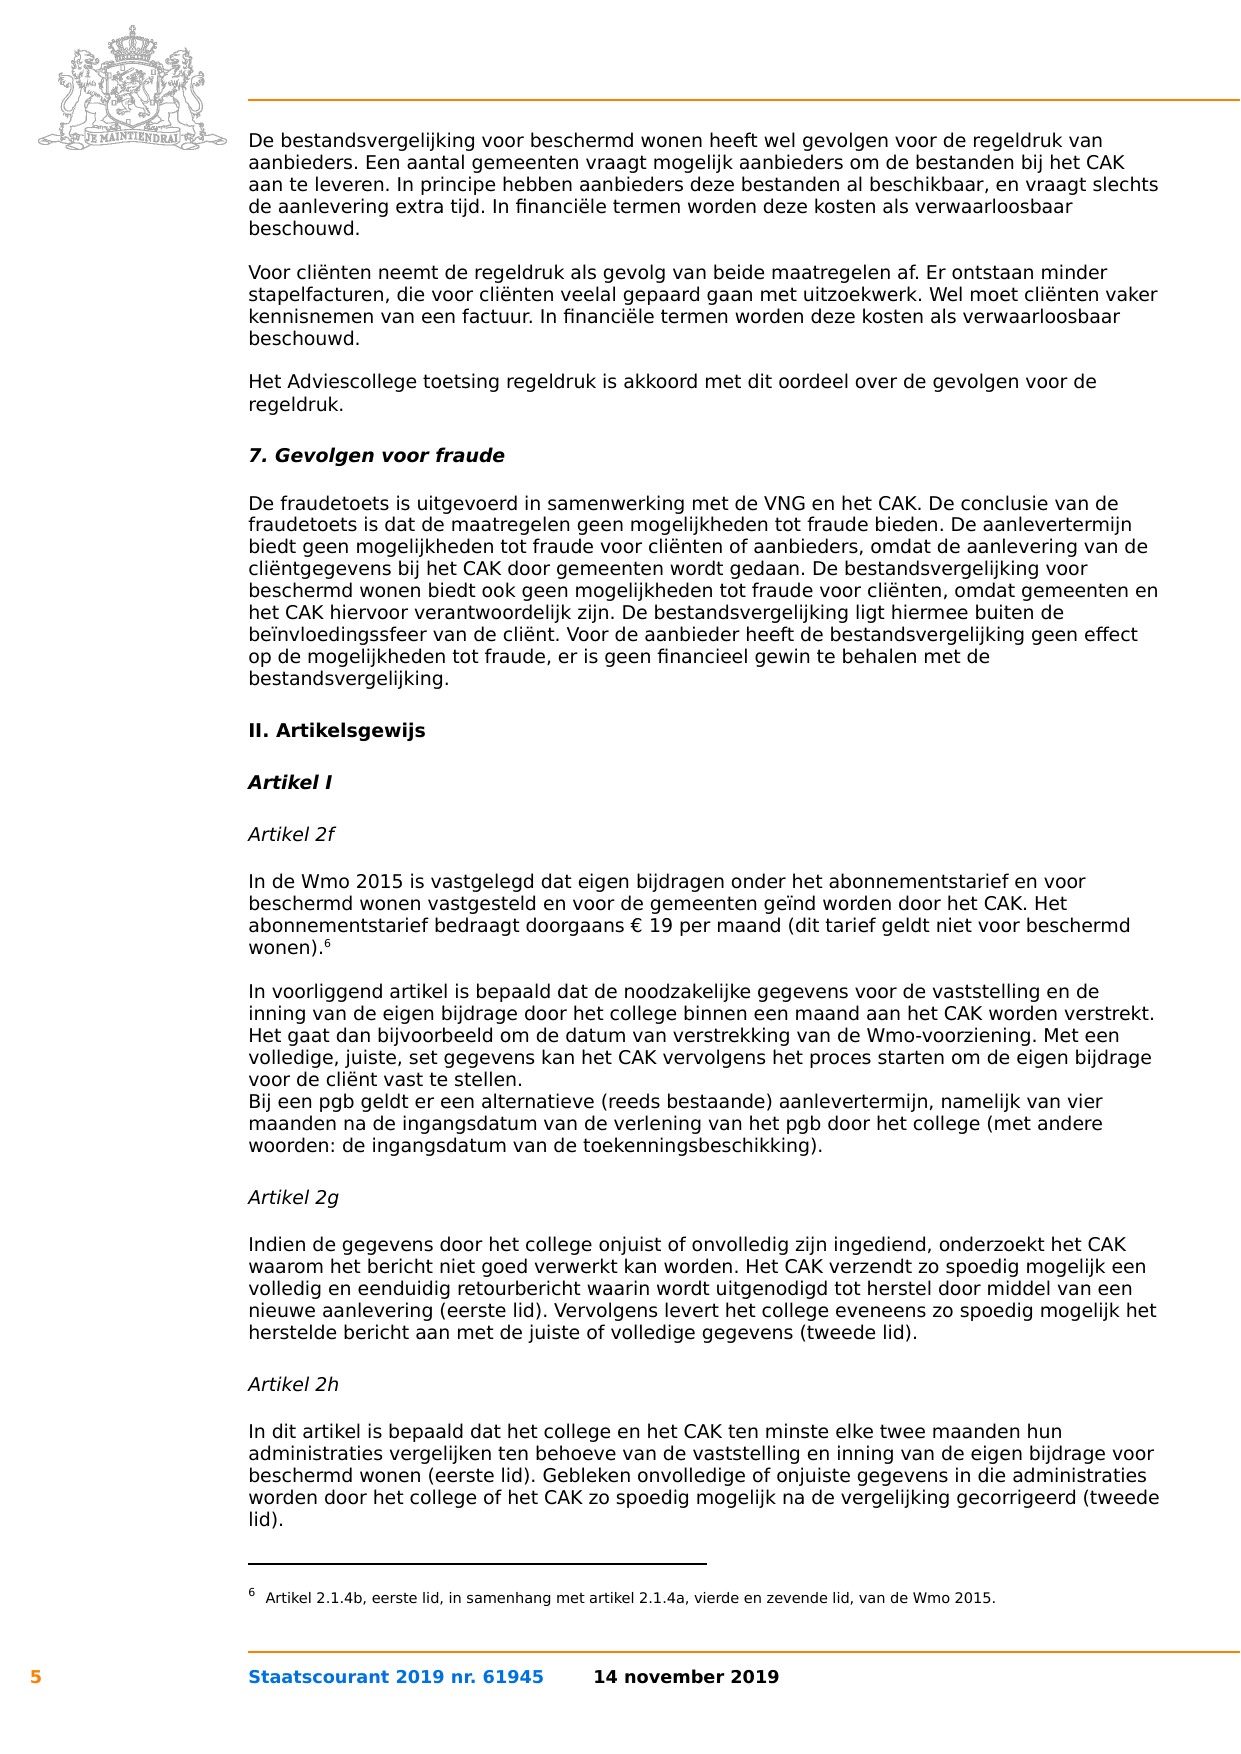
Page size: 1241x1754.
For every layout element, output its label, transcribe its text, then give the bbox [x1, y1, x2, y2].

subtitle Artikel 2h [248, 1374, 1163, 1396]
text In voorliggend artikel is bepaald dat de noodzakelijke gegevens voor de vaststelling en de inning van de eigen bijdrage door het college binnen een maand aan het CAK worden verstrekt. Het gaat dan bijvoorbeeld om de datum van verstrekking van de Wmo-voorziening. Met een volledige, juiste, set gegevens kan het CAK vervolgens het proces starten om de eigen bijdrage voor de cliënt vast te stellen. [248, 981, 1163, 1091]
text Bij een pgb geldt er een alternatieve (reeds bestaande) aanlevertermijn, namelijk van vier maanden na de ingangsdatum van de verlening van het pgb door het college (met andere woorden: de ingangsdatum van de toekenningsbeschikking). [248, 1091, 1163, 1157]
text In de Wmo 2015 is vastgelegd dat eigen bijdragen onder het abonnementstarief en voor beschermd wonen vastgesteld en voor de gemeenten geïnd worden door het CAK. Het abonnementstarief bedraagt doorgaans € 19 per maand (dit tarief geldt niet voor beschermd wonen). [248, 871, 1163, 959]
text De bestandsvergelijking voor beschermd wonen heeft wel gevolgen voor de regeldruk van aanbieders. Een aantal gemeenten vraagt mogelijk aanbieders om de bestanden bij het CAK aan te leveren. In principe hebben aanbieders deze bestanden al beschikbaar, en vraagt slechts de aanlevering extra tijd. In financiële termen worden deze kosten als verwaarloosbaar beschouwd. [248, 130, 1163, 240]
subtitle II. Artikelsgewijs [248, 720, 1163, 742]
subtitle Artikel I [248, 772, 1163, 794]
text Indien de gegevens door het college onjuist of onvolledig zijn ingediend, onderzoekt het CAK waarom het bericht niet goed verwerkt kan worden. Het CAK verzendt zo spoedig mogelijk een volledig en eenduidig retourbericht waarin wordt uitgenodigd tot herstel door middel van een nieuwe aanlevering (eerste lid). Vervolgens levert het college eveneens zo spoedig mogelijk het herstelde bericht aan met de juiste of volledige gegevens (tweede lid). [248, 1234, 1163, 1344]
text In dit artikel is bepaald dat het college en het CAK ten minste elke twee maanden hun administraties vergelijken ten behoeve van de vaststelling en inning van de eigen bijdrage voor beschermd wonen (eerste lid). Gebleken onvolledige of onjuiste gegevens in die administraties worden door het college of het CAK zo spoedig mogelijk na de vergelijking gecorrigeerd (tweede lid). [248, 1421, 1163, 1531]
picture [38, 25, 227, 150]
text Artikel 2.1.4b, eerste lid, in samenhang met artikel 2.1.4a, vierde en zevende lid, van de Wmo 2015. [248, 1586, 1163, 1608]
text Voor cliënten neemt de regeldruk als gevolg van beide maatregelen af. Er ontstaan minder stapelfacturen, die voor cliënten veelal gepaard gaan met uitzoekwerk. Wel moet cliënten vaker kennisnemen van een factuur. In financiële termen worden deze kosten als verwaarloosbaar beschouwd. [248, 262, 1163, 349]
subtitle 7. Gevolgen voor fraude [248, 445, 1163, 467]
text De fraudetoets is uitgevoerd in samenwerking met de VNG en het CAK. De conclusie van de fraudetoets is dat de maatregelen geen mogelijkheden tot fraude bieden. De aanlevertermijn biedt geen mogelijkheden tot fraude voor cliënten of aanbieders, omdat de aanlevering van de cliëntgegevens bij het CAK door gemeenten wordt gedaan. De bestandsvergelijking voor beschermd wonen biedt ook geen mogelijkheden tot fraude voor cliënten, omdat gemeenten en het CAK hiervoor verantwoordelijk zijn. De bestandsvergelijking ligt hiermee buiten de beïnvloedingssfeer van de cliënt. Voor de aanbieder heeft de bestandsvergelijking geen effect op de mogelijkheden tot fraude, er is geen financieel gewin te behalen met de bestandsvergelijking. [248, 492, 1163, 690]
subtitle Artikel 2f [248, 824, 1163, 846]
subtitle Artikel 2g [248, 1187, 1163, 1209]
text Het Adviescollege toetsing regeldruk is akkoord met dit oordeel over de gevolgen voor de regeldruk. [248, 371, 1163, 415]
